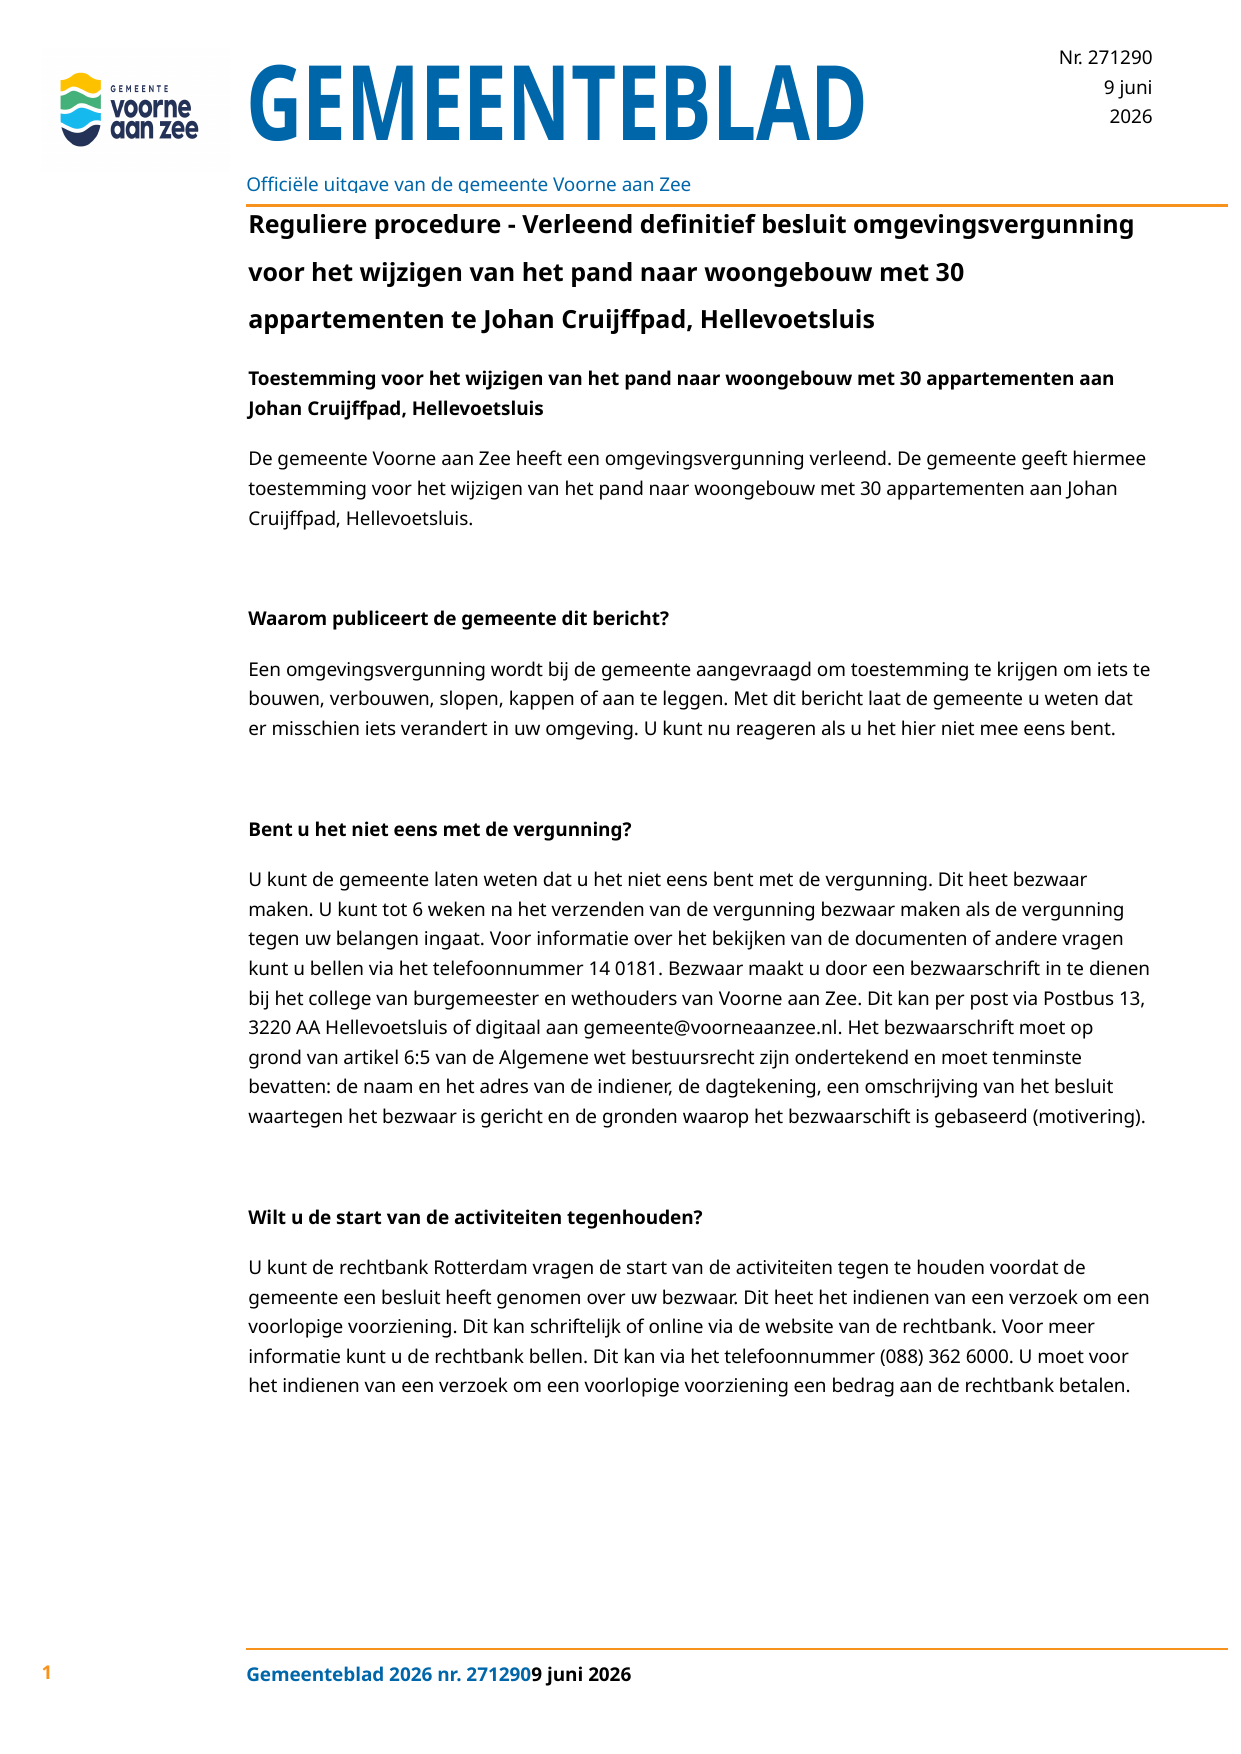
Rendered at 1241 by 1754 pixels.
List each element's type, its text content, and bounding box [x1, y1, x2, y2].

text U kunt de rechtbank Rotterdam vragen de start van de activiteiten tegen te houden voordat de gemeente een besluit heeft genomen over uw bezwaar. Dit heet het indienen van een verzoek om een voorlopige voorziening. Dit kan schriftelijk of online via de website van de rechtbank. Voor meer informatie kunt u de rechtbank bellen. Dit kan via het telefoonnummer (088) 362 6000. U moet voor het indienen van een verzoek om een voorlopige voorziening een bedrag aan de rechtbank betalen. [248, 1254, 1152, 1398]
text U kunt de gemeente laten weten dat u het niet eens bent met de vergunning. Dit heet bezwaar maken. U kunt tot 6 weken na het verzenden van de vergunning bezwaar maken als de vergunning tegen uw belangen ingaat. Voor informatie over het bekijken van de documenten of andere vragen kunt u bellen via het telefoonnummer 14 0181. Bezwaar maakt u door een bezwaarschrift in te dienen bij het college van burgemeester en wethouders van Voorne aan Zee. Dit kan per post via Postbus 13, 3220 AA Hellevoetsluis of digitaal aan gemeente@voorneaanzee.nl. Het bezwaarschrift moet op grond van artikel 6:5 van de Algemene wet bestuursrecht zijn ondertekend en moet tenminste bevatten: de naam en het adres van de indiener, de dagtekening, een omschrijving van het besluit waartegen het bezwaar is gericht en de gronden waarop het bezwaarschift is gebaseerd (motivering). [248, 866, 1152, 1129]
text Waarom publiceert de gemeente dit bericht? [248, 606, 1152, 631]
text Wilt u de start van de activiteiten tegenhouden? [248, 1204, 1152, 1229]
text De gemeente Voorne aan Zee heeft een omgevingsvergunning verleend. De gemeente geeft hiermee toestemming voor het wijzigen van het pand naar woongebouw met 30 appartementen aan Johan Cruijffpad, Hellevoetsluis. [248, 446, 1152, 530]
text Een omgevingsvergunning wordt bij de gemeente aangevraagd om toestemming te krijgen om iets te bouwen, verbouwen, slopen, kappen of aan te leggen. Met dit bericht laat de gemeente u weten dat er misschien iets verandert in uw omgeving. U kunt nu reageren als u het hier niet mee eens bent. [248, 656, 1152, 741]
text Toestemming voor het wijzigen van het pand naar woongebouw met 30 appartementen aan Johan Cruijffpad, Hellevoetsluis [248, 366, 1152, 421]
text Reguliere procedure - Verleend definitief besluit omgevingsvergunning voor het wijzigen van het pand naar woongebouw met 30 appartementen te Johan Cruijffpad, Hellevoetsluis [248, 207, 1152, 336]
picture [41, 47, 231, 172]
text Bent u het niet eens met de vergunning? [248, 816, 1152, 842]
